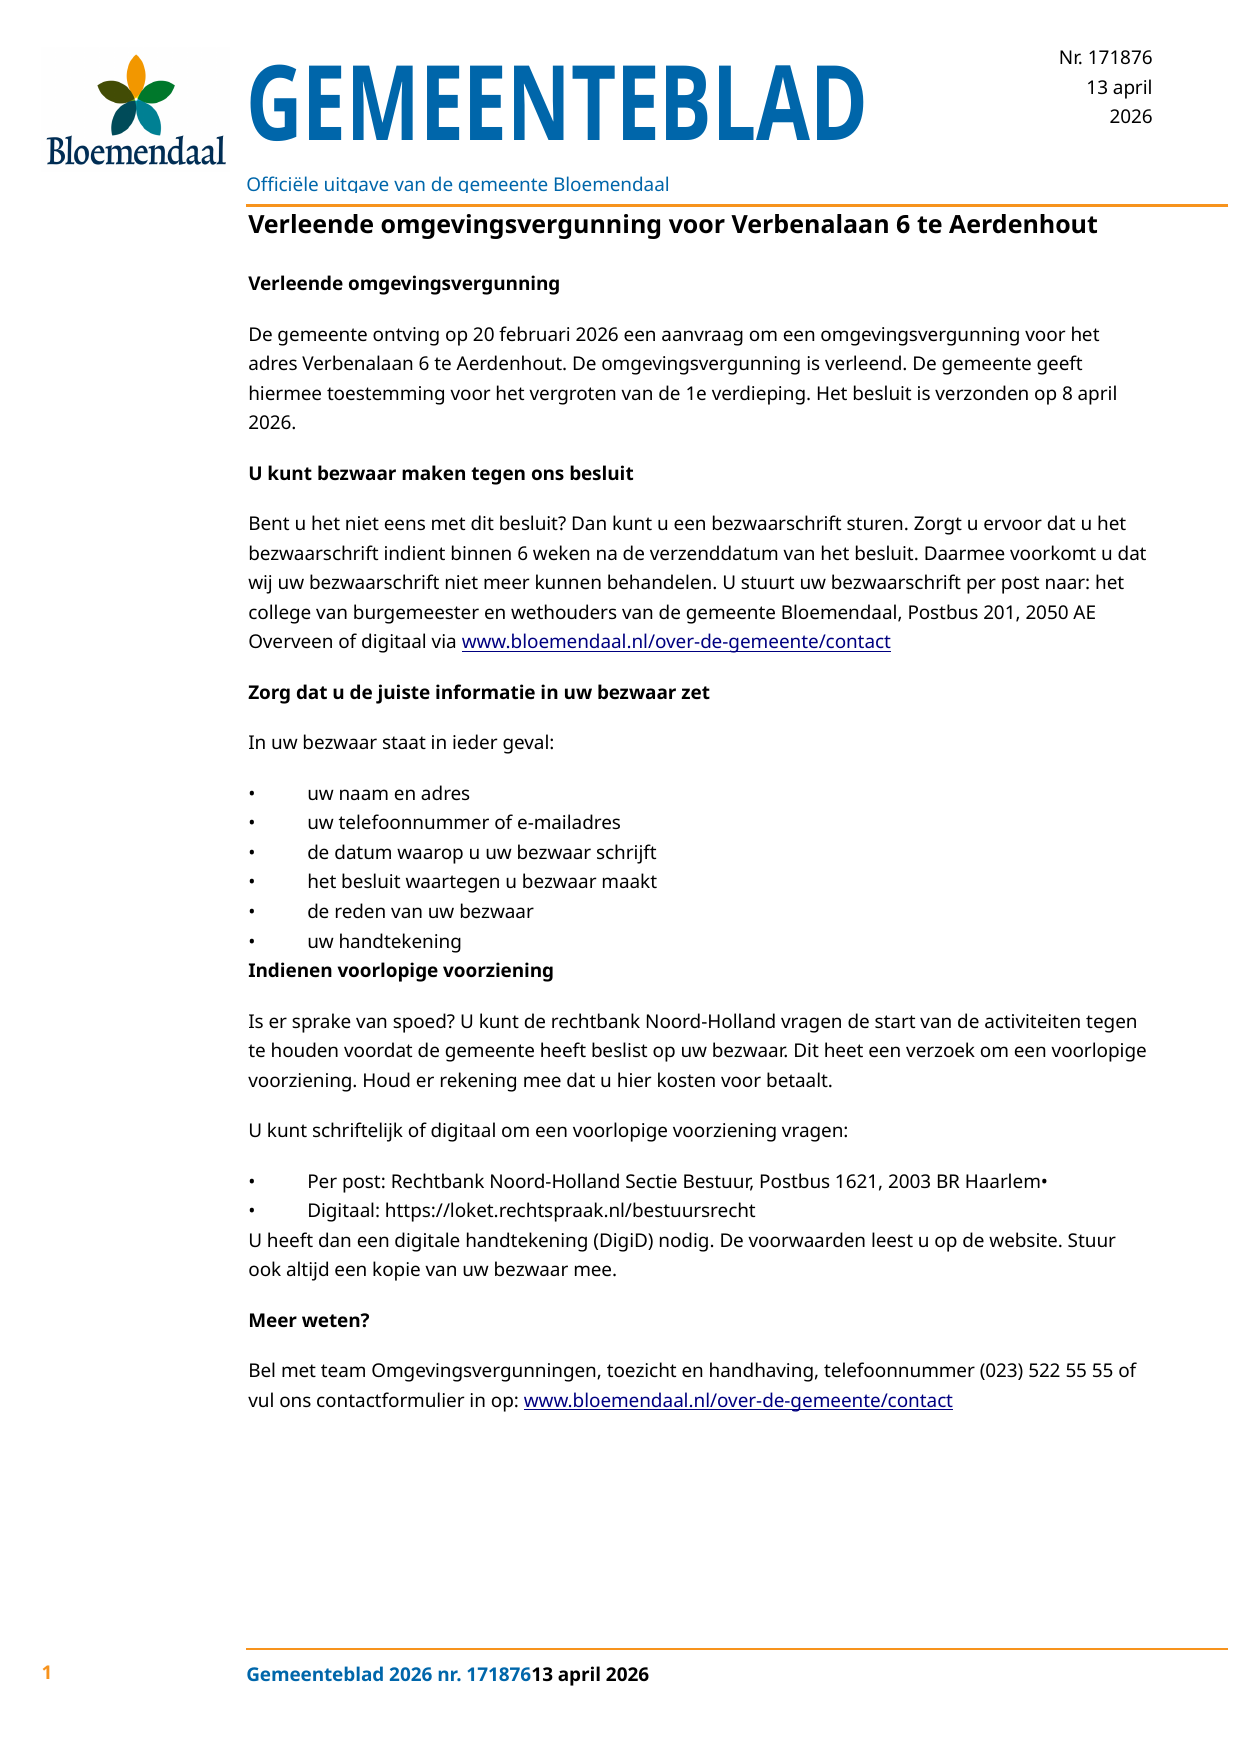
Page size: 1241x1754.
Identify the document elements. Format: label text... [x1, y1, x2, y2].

text Is er sprake van spoed? U kunt de rechtbank Noord-Holland vragen de start van de activiteiten tegen te houden voordat de gemeente heeft beslist op uw bezwaar. Dit heet een verzoek om een voorlopige voorziening. Houd er rekening mee dat u hier kosten voor betaalt. [248, 1008, 1152, 1093]
text Verleende omgevingsvergunning voor Verbenalaan 6 te Aerdenhout [248, 207, 1152, 241]
list uw naam en adres [248, 780, 1152, 806]
list de datum waarop u uw bezwaar schrijft [248, 839, 1152, 865]
text U kunt bezwaar maken tegen ons besluit [248, 460, 1152, 486]
text Bel met team Omgevingsvergunningen, toezicht en handhaving, telefoonnummer (023) 522 55 55 of vul ons contactformulier in op: www.bloemendaal.nl/over-de-gemeente/contact [248, 1357, 1152, 1413]
list uw handtekening [248, 928, 1152, 953]
text Meer weten? [248, 1307, 1152, 1333]
picture [41, 47, 231, 172]
text De gemeente ontving op 20 februari 2026 een aanvraag om een omgevingsvergunning voor het adres Verbenalaan 6 te Aerdenhout. De omgevingsvergunning is verleend. De gemeente geeft hiermee toestemming voor het vergroten van de 1e verdieping. Het besluit is verzonden op 8 april 2026. [248, 321, 1152, 435]
text U heeft dan een digitale handtekening (DigiD) nodig. De voorwaarden leest u op de website. Stuur ook altijd een kopie van uw bezwaar mee. [248, 1227, 1152, 1282]
text In uw bezwaar staat in ieder geval: [248, 729, 1152, 755]
text U kunt schriftelijk of digitaal om een voorlopige voorziening vragen: [248, 1117, 1152, 1143]
list het besluit waartegen u bezwaar maakt [248, 869, 1152, 894]
list Digitaal: https://loket.rechtspraak.nl/bestuursrecht [248, 1197, 1152, 1223]
text Zorg dat u de juiste informatie in uw bezwaar zet [248, 679, 1152, 705]
text Verleende omgevingsvergunning [248, 270, 1152, 296]
list Per post: Rechtbank Noord-Holland Sectie Bestuur, Postbus 1621, 2003 BR Haarlem• [248, 1168, 1152, 1193]
text Indienen voorlopige voorziening [248, 957, 1152, 983]
list de reden van uw bezwaar [248, 898, 1152, 924]
list uw telefoonnummer of e-mailadres [248, 809, 1152, 835]
text Bent u het niet eens met dit besluit? Dan kunt u een bezwaarschrift sturen. Zorgt u ervoor dat u het bezwaarschrift indient binnen 6 weken na de verzenddatum van het besluit. Daarmee voorkomt u dat wij uw bezwaarschrift niet meer kunnen behandelen. U stuurt uw bezwaarschrift per post naar: het college van burgemeester en wethouders van de gemeente Bloemendaal, Postbus 201, 2050 AE Overveen of digitaal via www.bloemendaal.nl/over-de-gemeente/contact [248, 510, 1152, 654]
